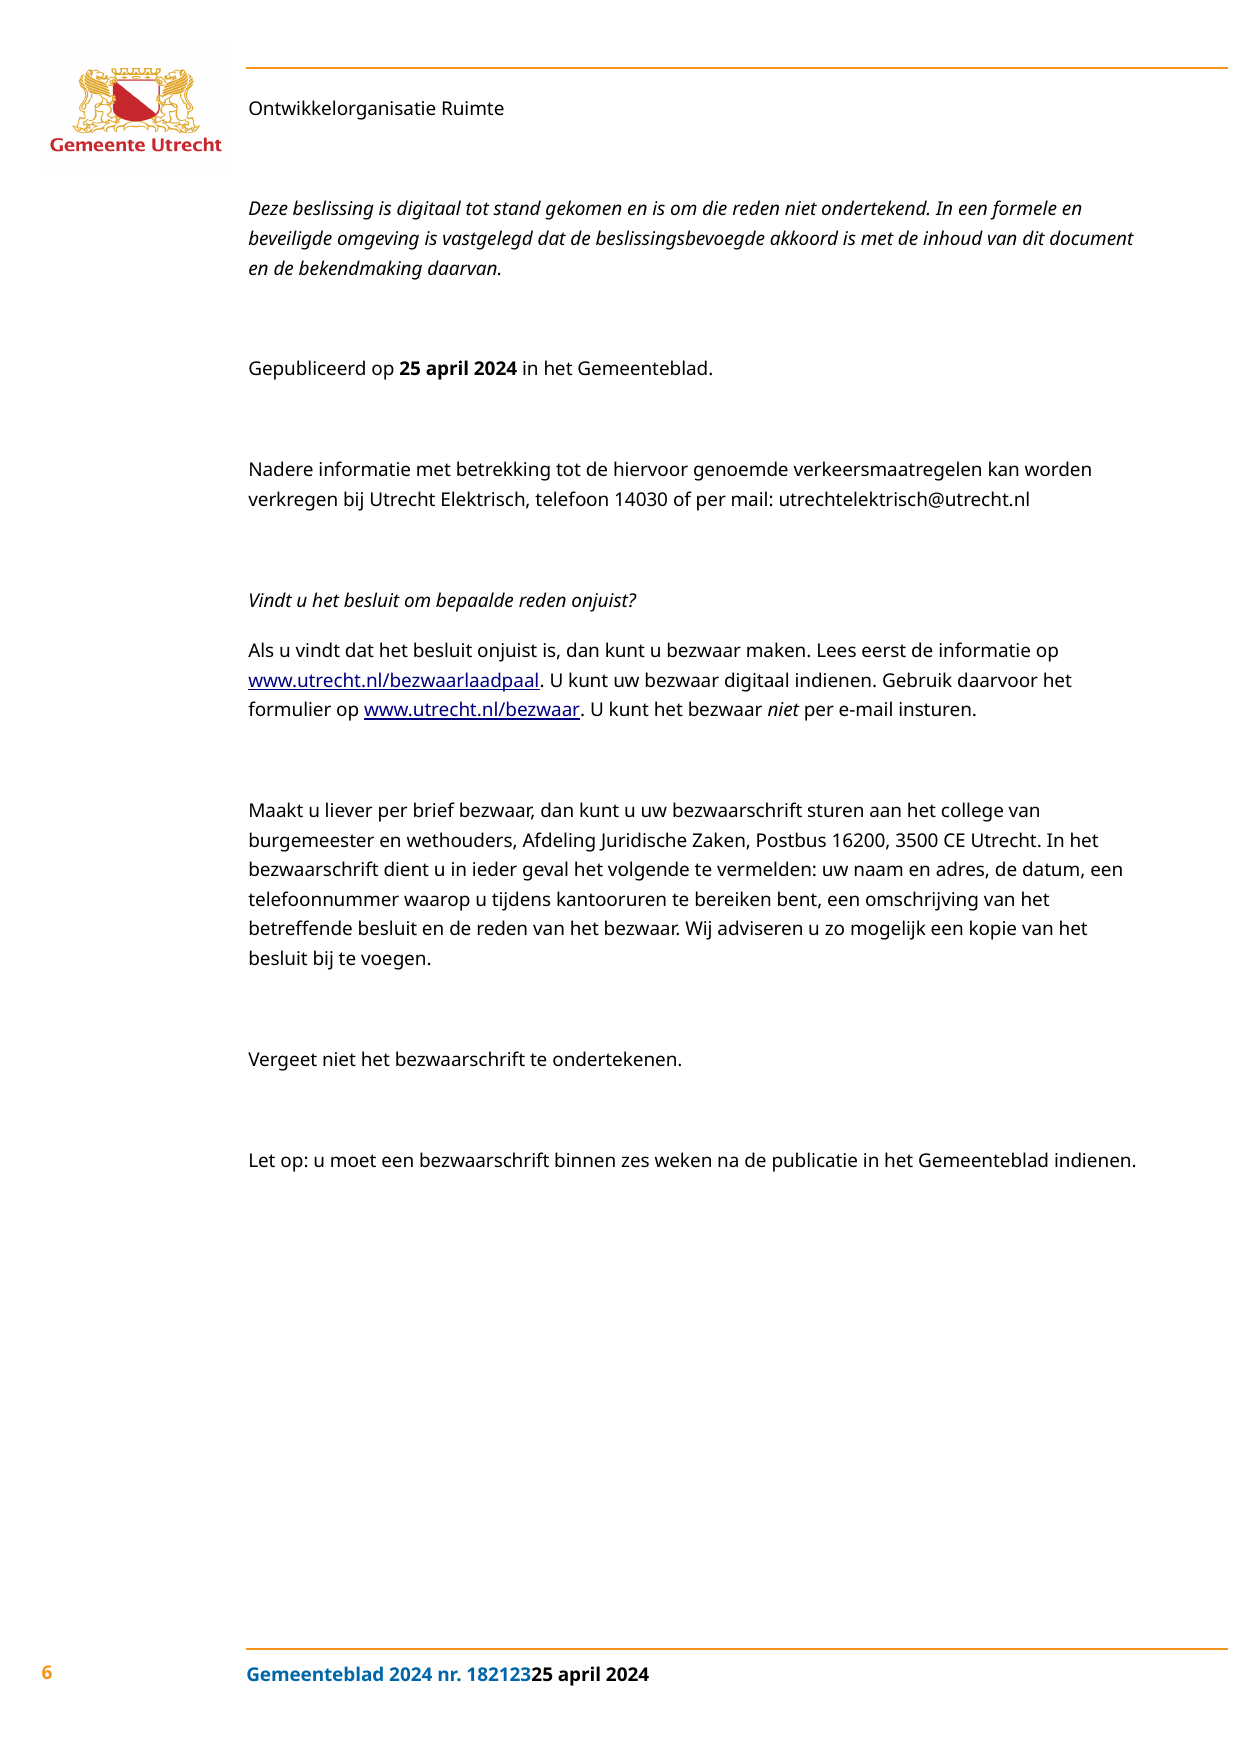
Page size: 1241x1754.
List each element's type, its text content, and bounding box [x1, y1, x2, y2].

text Vergeet niet het bezwaarschrift te ondertekenen. [248, 1046, 1152, 1072]
text Nadere informatie met betrekking tot de hiervoor genoemde verkeersmaatregelen kan worden verkregen bij Utrecht Elektrisch, telefoon 14030 of per mail: utrechtelektrisch@utrecht.nl [248, 456, 1152, 512]
picture [41, 47, 231, 172]
text Maakt u liever per brief bezwaar, dan kunt u uw bezwaarschrift sturen aan het college van burgemeester en wethouders, Afdeling Juridische Zaken, Postbus 16200, 3500 CE Utrecht. In het bezwaarschrift dient u in ieder geval het volgende te vermelden: uw naam en adres, de datum, een telefoonnummer waarop u tijdens kantooruren te bereiken bent, een omschrijving van het betreffende besluit en de reden van het bezwaar. Wij adviseren u zo mogelijk een kopie van het besluit bij te voegen. [248, 797, 1152, 971]
text Vindt u het besluit om bepaalde reden onjuist? [248, 587, 1152, 613]
text Als u vindt dat het besluit onjuist is, dan kunt u bezwaar maken. Lees eerst de informatie op www.utrecht.nl/bezwaarlaadpaal. U kunt uw bezwaar digitaal indienen. Gebruik daarvoor het formulier op www.utrecht.nl/bezwaar. U kunt het bezwaar niet per e-mail insturen. [248, 637, 1152, 722]
text Deze beslissing is digitaal tot stand gekomen en is om die reden niet ondertekend. In een formele en beveiligde omgeving is vastgelegd dat de beslissingsbevoegde akkoord is met de inhoud van dit document en de bekendmaking daarvan. [248, 196, 1152, 281]
text Gepubliceerd op 25 april 2024 in het Gemeenteblad. [248, 356, 1152, 381]
text Let op: u moet een bezwaarschrift binnen zes weken na de publicatie in het Gemeenteblad indienen. [248, 1147, 1152, 1173]
text Ontwikkelorganisatie Ruimte [248, 95, 1152, 121]
